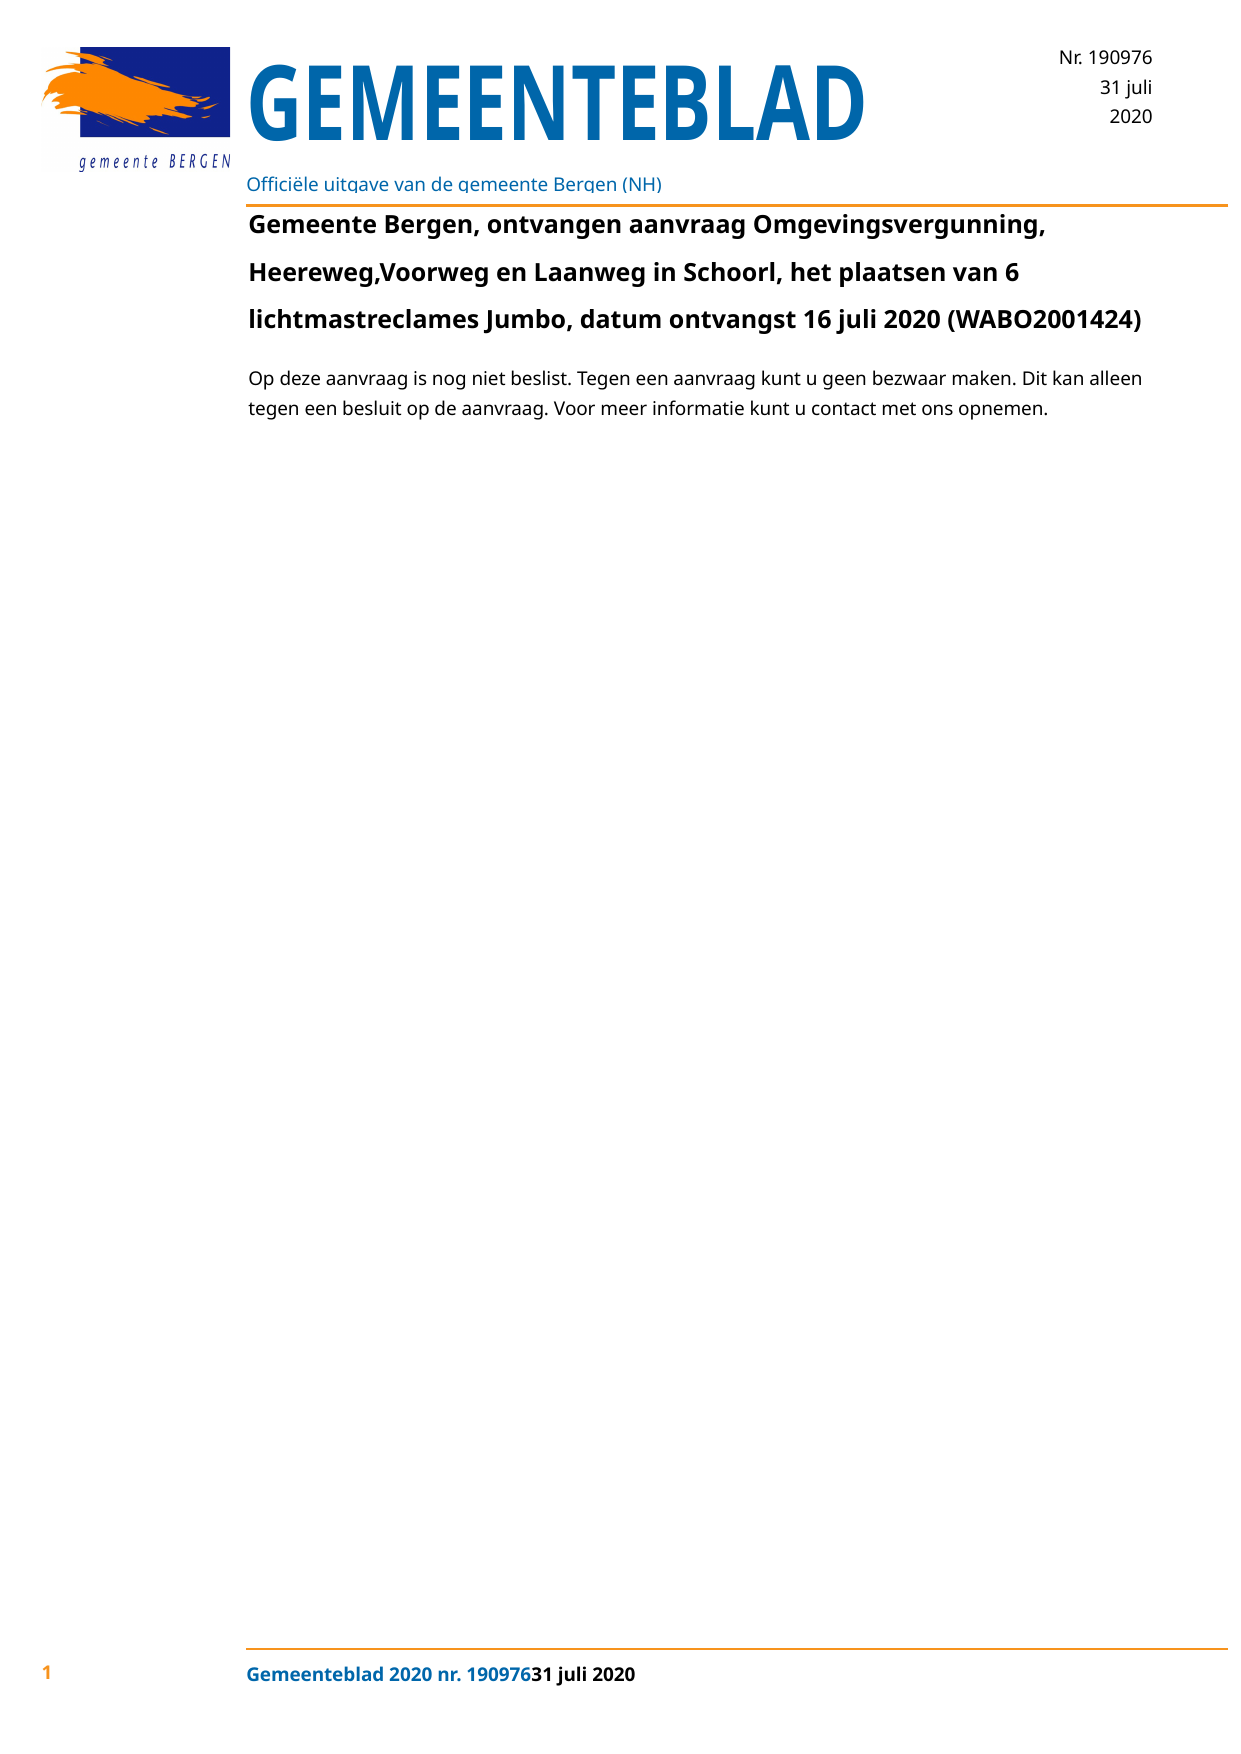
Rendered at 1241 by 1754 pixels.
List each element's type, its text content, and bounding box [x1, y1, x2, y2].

text Gemeente Bergen, ontvangen aanvraag Omgevingsvergunning, Heereweg,Voorweg en Laanweg in Schoorl, het plaatsen van 6 lichtmastreclames Jumbo, datum ontvangst 16 juli 2020 (WABO2001424) [248, 207, 1152, 336]
text Op deze aanvraag is nog niet beslist. Tegen een aanvraag kunt u geen bezwaar maken. Dit kan alleen tegen een besluit op de aanvraag. Voor meer informatie kunt u contact met ons opnemen. [248, 366, 1152, 421]
picture [41, 47, 231, 172]
